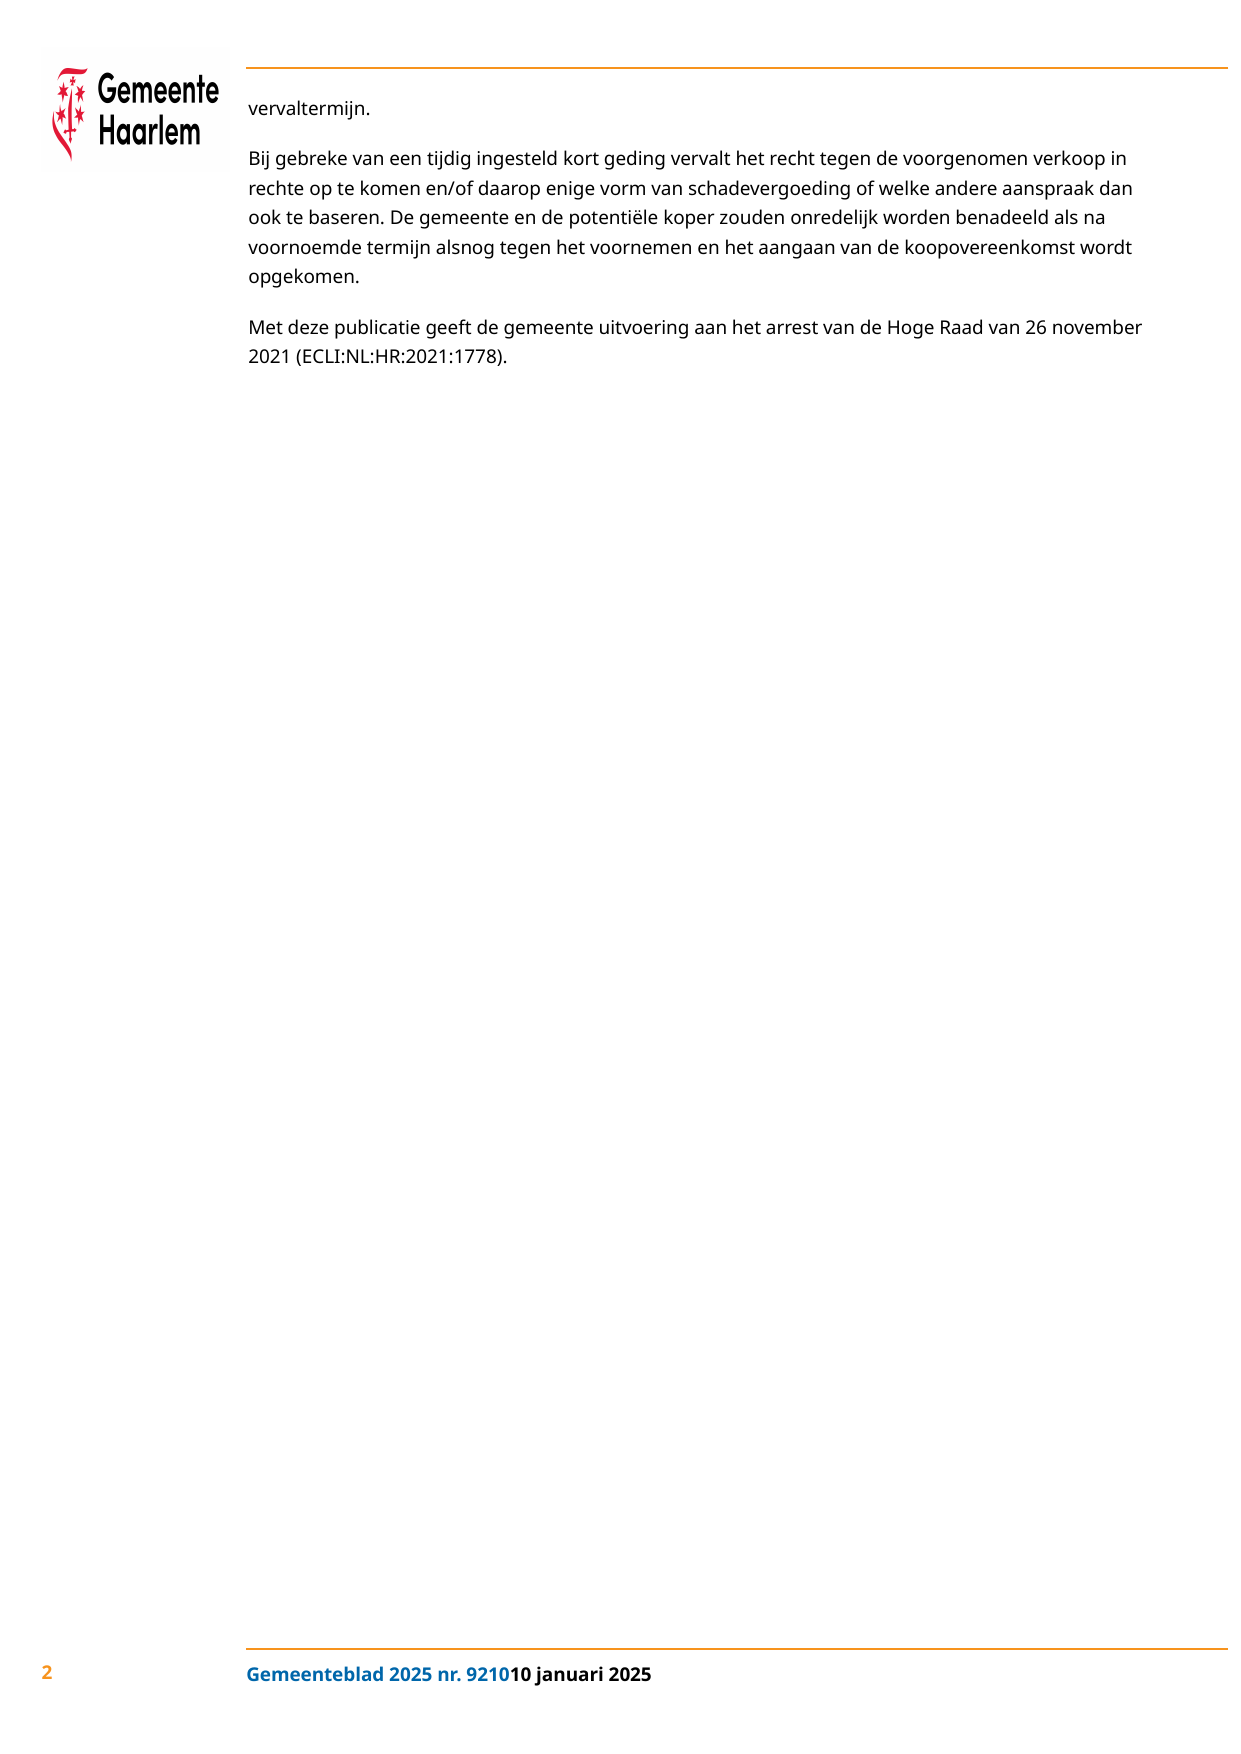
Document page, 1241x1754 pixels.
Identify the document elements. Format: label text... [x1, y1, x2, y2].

text vervaltermijn. [248, 95, 1152, 121]
text Met deze publicatie geeft de gemeente uitvoering aan het arrest van de Hoge Raad van 26 november 2021 (ECLI:NL:HR:2021:1778). [248, 314, 1152, 369]
picture [41, 47, 231, 172]
text Bij gebreke van een tijdig ingesteld kort geding vervalt het recht tegen de voorgenomen verkoop in rechte op te komen en/of daarop enige vorm van schadevergoeding of welke andere aanspraak dan ook te baseren. De gemeente en de potentiële koper zouden onredelijk worden benadeeld als na voornoemde termijn alsnog tegen het voornemen en het aangaan van de koopovereenkomst wordt opgekomen. [248, 145, 1152, 289]
